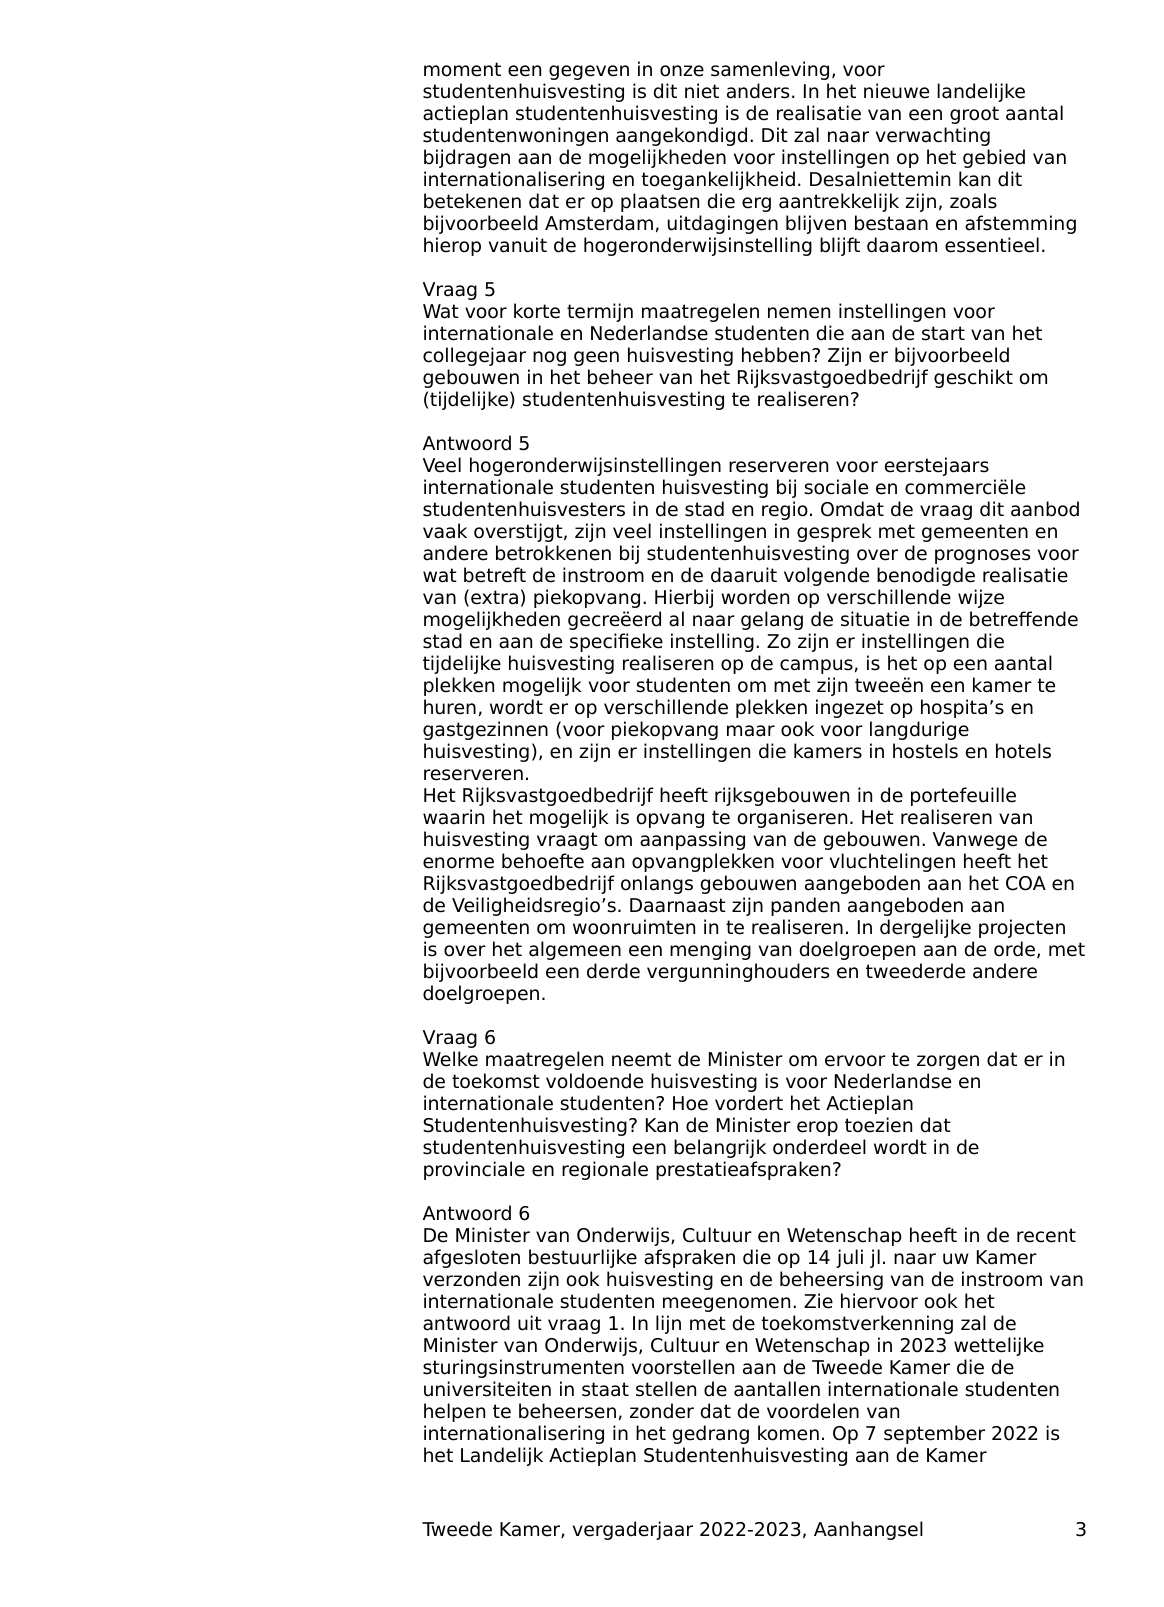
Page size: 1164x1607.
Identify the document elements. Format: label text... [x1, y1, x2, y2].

text Wat voor korte termijn maatregelen nemen instellingen voor internationale en Nederlandse studenten die aan de start van het collegejaar nog geen huisvesting hebben? Zijn er bijvoorbeeld gebouwen in het beheer van het Rijksvastgoedbedrijf geschikt om (tijdelijke) studentenhuisvesting te realiseren? [422, 301, 1087, 411]
text Het Rijksvastgoedbedrijf heeft rijksgebouwen in de portefeuille waarin het mogelijk is opvang te organiseren. Het realiseren van huisvesting vraagt om aanpassing van de gebouwen. Vanwege de enorme behoefte aan opvangplekken voor vluchtelingen heeft het Rijksvastgoedbedrijf onlangs gebouwen aangeboden aan het COA en de Veiligheidsregio’s. Daarnaast zijn panden aangeboden aan gemeenten om woonruimten in te realiseren. In dergelijke projecten is over het algemeen een menging van doelgroepen aan de orde, met bijvoorbeeld een derde vergunninghouders en tweederde andere doelgroepen. [422, 785, 1087, 1004]
text Welke maatregelen neemt de Minister om ervoor te zorgen dat er in de toekomst voldoende huisvesting is voor Nederlandse en internationale studenten? Hoe vordert het Actieplan Studentenhuisvesting? Kan de Minister erop toezien dat studentenhuisvesting een belangrijk onderdeel wordt in de provinciale en regionale prestatieafspraken? [422, 1049, 1087, 1181]
text Vraag 6 [422, 1027, 1087, 1049]
text moment een gegeven in onze samenleving, voor studentenhuisvesting is dit niet anders. In het nieuwe landelijke actieplan studentenhuisvesting is de realisatie van een groot aantal studentenwoningen aangekondigd. Dit zal naar verwachting bijdragen aan de mogelijkheden voor instellingen op het gebied van internationalisering en toegankelijkheid. Desalniettemin kan dit betekenen dat er op plaatsen die erg aantrekkelijk zijn, zoals bijvoorbeeld Amsterdam, uitdagingen blijven bestaan en afstemming hierop vanuit de hogeronderwijsinstelling blijft daarom essentieel. [422, 59, 1087, 257]
text Antwoord 5 [422, 433, 1087, 455]
text De Minister van Onderwijs, Cultuur en Wetenschap heeft in de recent afgesloten bestuurlijke afspraken die op 14 juli jl. naar uw Kamer verzonden zijn ook huisvesting en de beheersing van de instroom van internationale studenten meegenomen. Zie hiervoor ook het antwoord uit vraag 1. In lijn met de toekomstverkenning zal de Minister van Onderwijs, Cultuur en Wetenschap in 2023 wettelijke sturingsinstrumenten voorstellen aan de Tweede Kamer die de universiteiten in staat stellen de aantallen internationale studenten helpen te beheersen, zonder dat de voordelen van internationalisering in het gedrang komen. Op 7 september 2022 is het Landelijk Actieplan Studentenhuisvesting aan de Kamer [422, 1225, 1087, 1467]
text Veel hogeronderwijsinstellingen reserveren voor eerstejaars internationale studenten huisvesting bij sociale en commerciële studentenhuisvesters in de stad en regio. Omdat de vraag dit aanbod vaak overstijgt, zijn veel instellingen in gesprek met gemeenten en andere betrokkenen bij studentenhuisvesting over de prognoses voor wat betreft de instroom en de daaruit volgende benodigde realisatie van (extra) piekopvang. Hierbij worden op verschillende wijze mogelijkheden gecreëerd al naar gelang de situatie in de betreffende stad en aan de specifieke instelling. Zo zijn er instellingen die tijdelijke huisvesting realiseren op de campus, is het op een aantal plekken mogelijk voor studenten om met zijn tweeën een kamer te huren, wordt er op verschillende plekken ingezet op hospita’s en gastgezinnen (voor piekopvang maar ook voor langdurige huisvesting), en zijn er instellingen die kamers in hostels en hotels reserveren. [422, 455, 1087, 785]
text Vraag 5 [422, 279, 1087, 301]
text Antwoord 6 [422, 1203, 1087, 1225]
